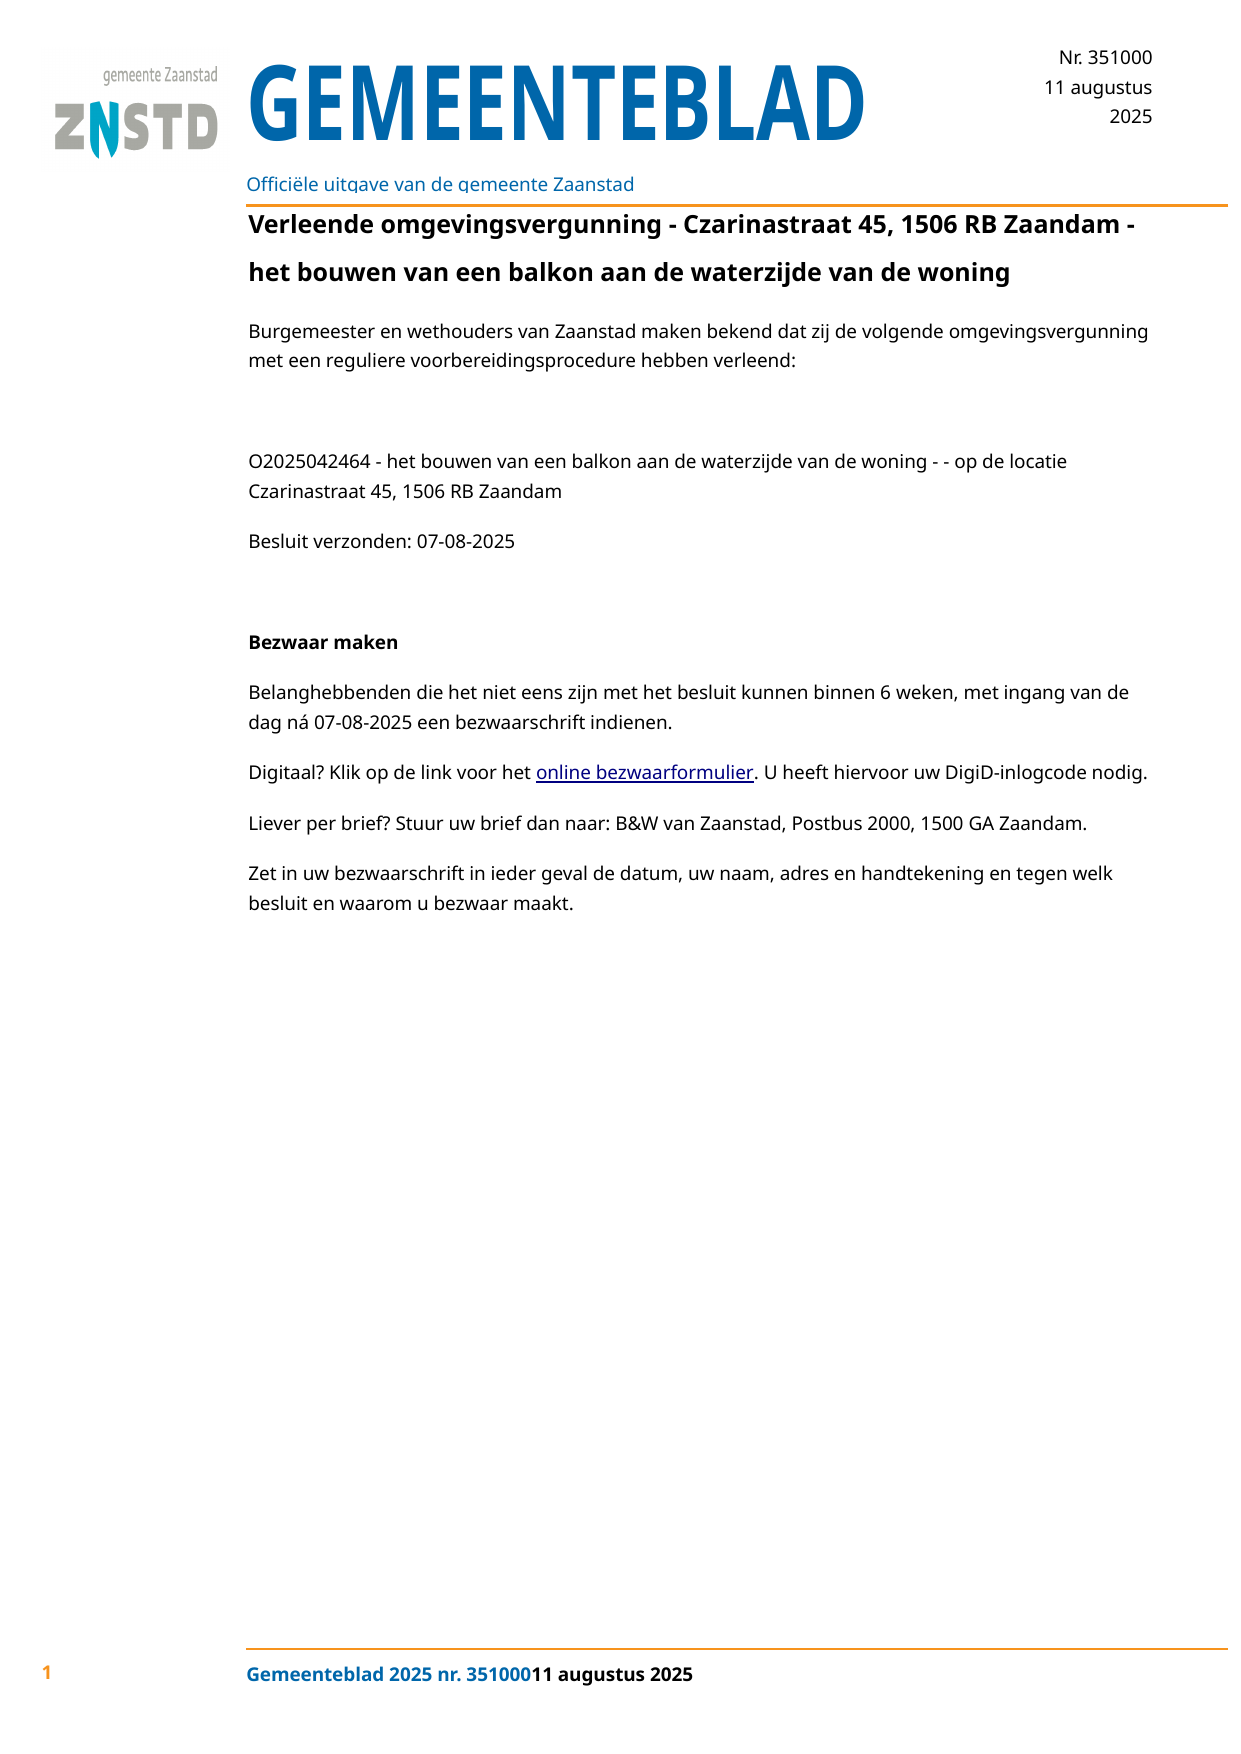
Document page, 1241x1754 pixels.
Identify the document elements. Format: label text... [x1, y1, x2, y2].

picture [41, 47, 231, 172]
text Bezwaar maken [248, 629, 1152, 655]
text Besluit verzonden: 07-08-2025 [248, 528, 1152, 554]
text Zet in uw bezwaarschrift in ieder geval de datum, uw naam, adres en handtekening en tegen welk besluit en waarom u bezwaar maakt. [248, 860, 1152, 916]
text O2025042464 - het bouwen van een balkon aan de waterzijde van de woning - - op de locatie Czarinastraat 45, 1506 RB Zaandam [248, 448, 1152, 504]
text Belanghebbenden die het niet eens zijn met het besluit kunnen binnen 6 weken, met ingang van de dag ná 07-08-2025 een bezwaarschrift indienen. [248, 679, 1152, 735]
text Liever per brief? Stuur uw brief dan naar: B&W van Zaanstad, Postbus 2000, 1500 GA Zaandam. [248, 810, 1152, 836]
text Verleende omgevingsvergunning - Czarinastraat 45, 1506 RB Zaandam - het bouwen van een balkon aan de waterzijde van de woning [248, 207, 1152, 288]
text Burgemeester en wethouders van Zaanstad maken bekend dat zij de volgende omgevingsvergunning met een reguliere voorbereidingsprocedure hebben verleend: [248, 318, 1152, 373]
text Digitaal? Klik op de link voor het online bezwaarformulier. U heeft hiervoor uw DigiD-inlogcode nodig. [248, 759, 1152, 785]
